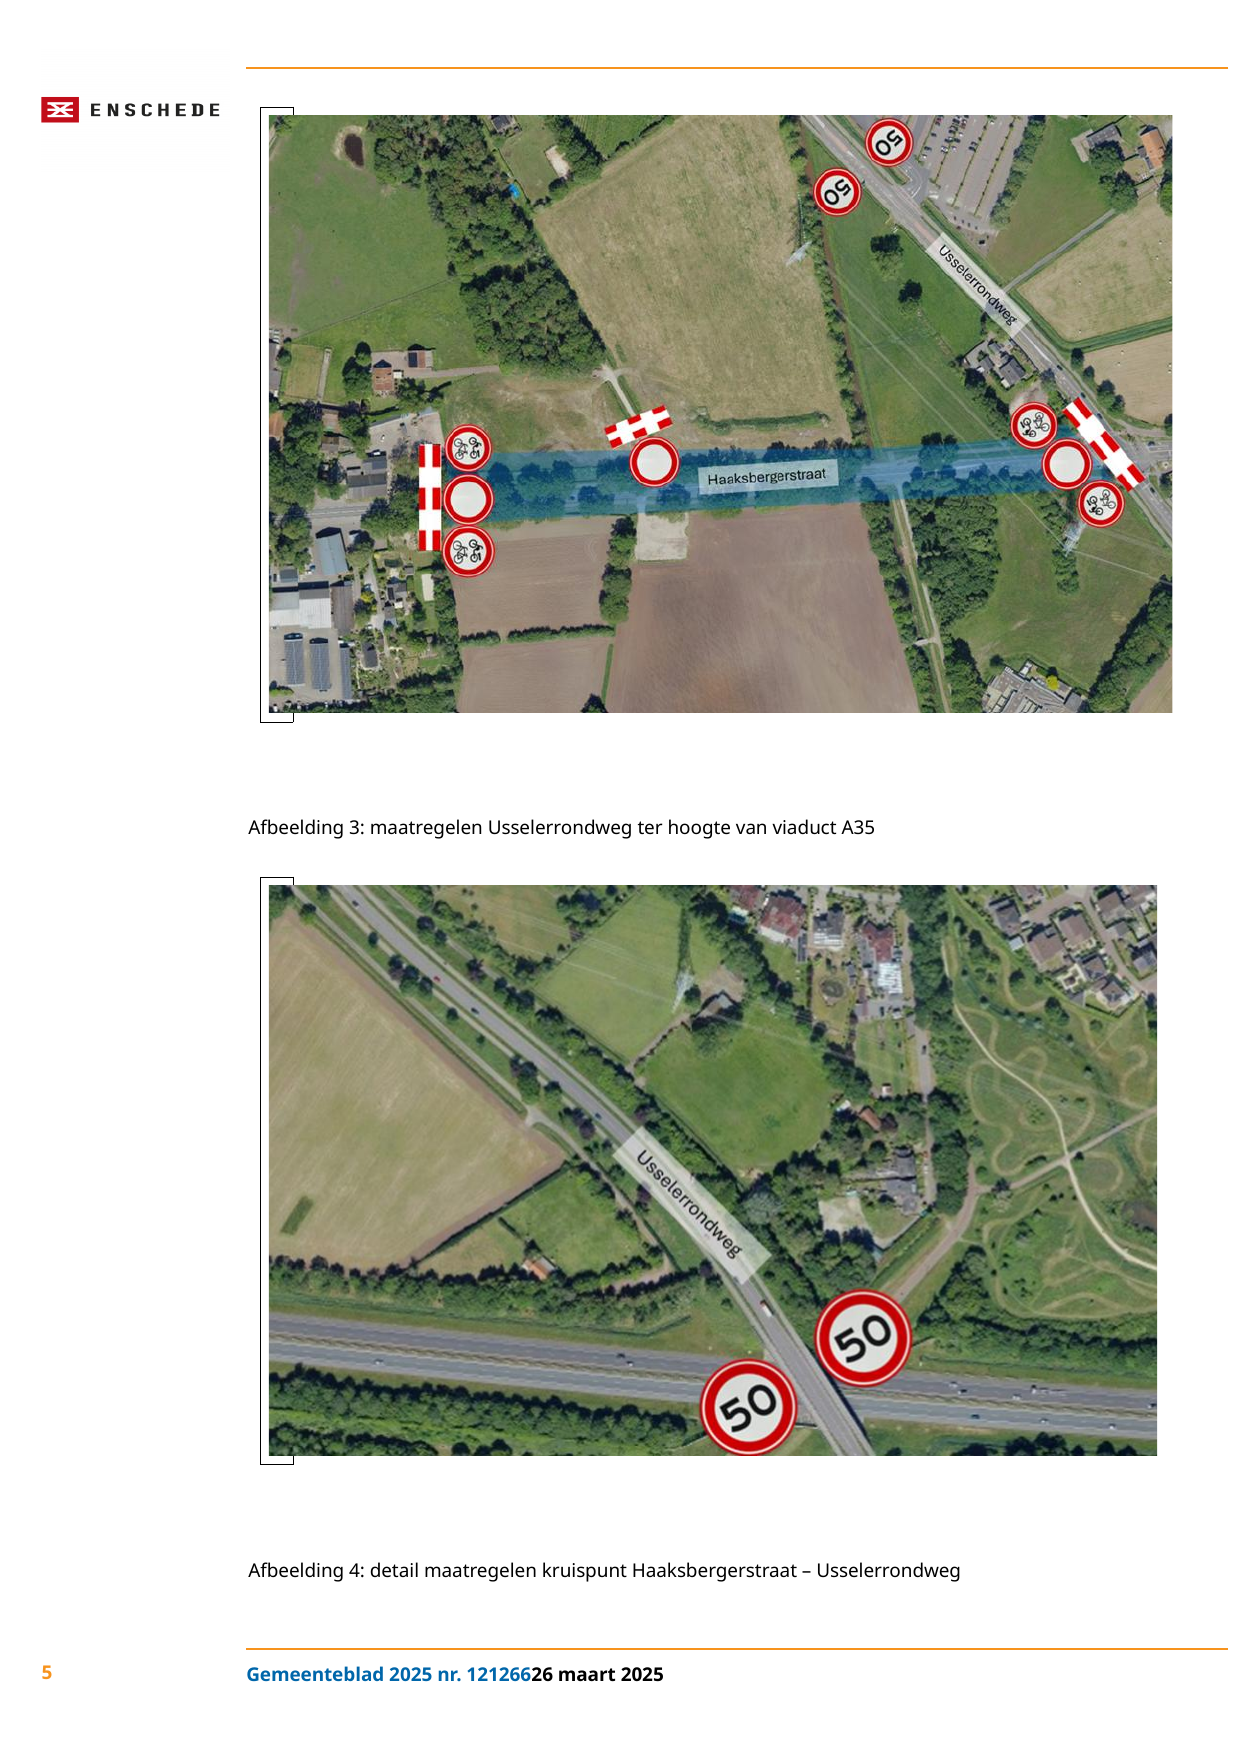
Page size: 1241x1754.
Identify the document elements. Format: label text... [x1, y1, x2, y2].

picture [268, 115, 1173, 713]
text Afbeelding 4: detail maatregelen kruispunt Haaksbergerstraat – Usselerrondweg [248, 1557, 1152, 1583]
picture [41, 47, 231, 172]
picture [268, 885, 1158, 1456]
text Afbeelding 3: maatregelen Usselerrondweg ter hoogte van viaduct A35 [248, 814, 1152, 840]
